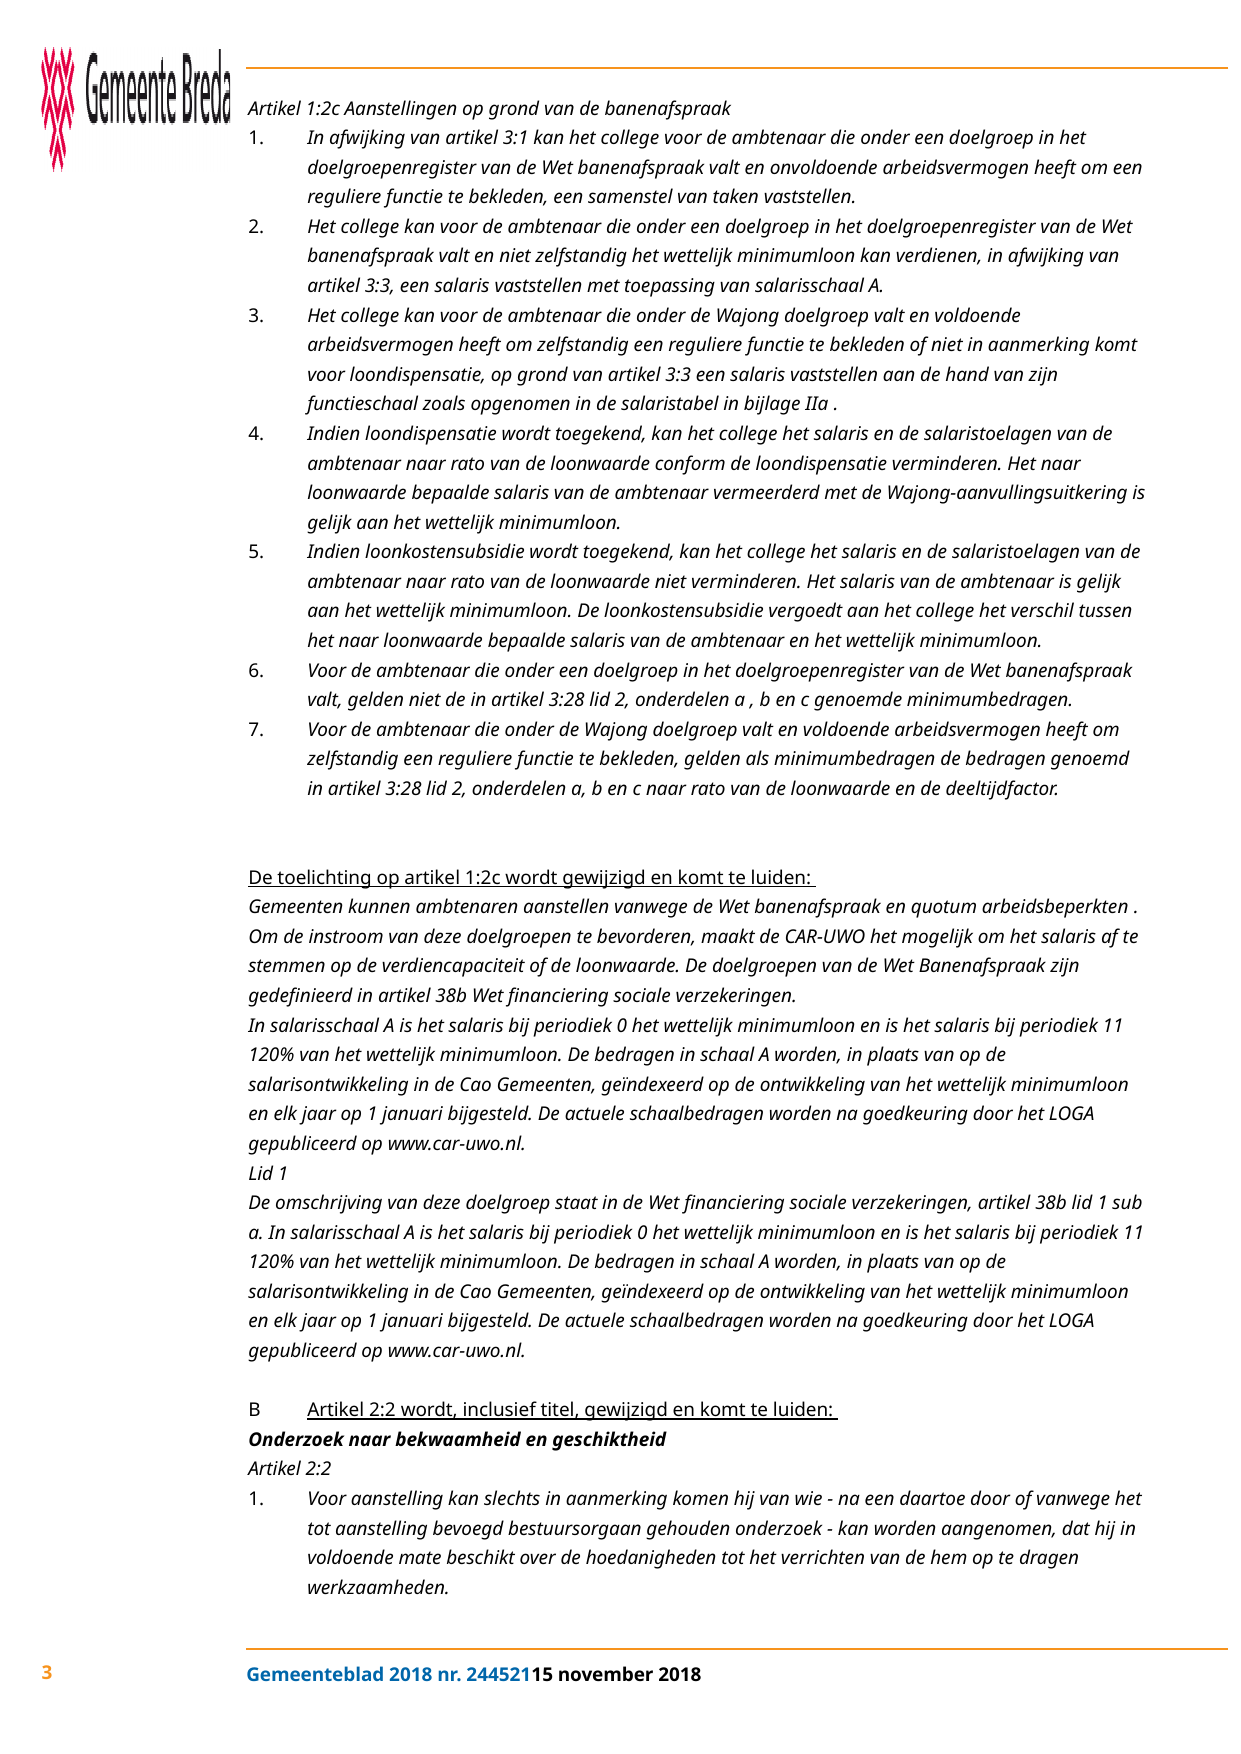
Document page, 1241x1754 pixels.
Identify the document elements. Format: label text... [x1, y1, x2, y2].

list Indien loondispensatie wordt toegekend, kan het college het salaris en de salaristoelagen van de ambtenaar naar rato van de loonwaarde conform de loondispensatie verminderen. Het naar loonwaarde bepaalde salaris van de ambtenaar vermeerderd met de Wajong-aanvullingsuitkering is gelijk aan het wettelijk minimumloon. [248, 420, 1152, 535]
text Artikel 1:2c Aanstellingen op grond van de banenafspraak [248, 95, 1152, 121]
list Voor de ambtenaar die onder de Wajong doelgroep valt en voldoende arbeidsvermogen heeft om zelfstandig een reguliere functie te bekleden, gelden als minimumbedragen de bedragen genoemd in artikel 3:28 lid 2, onderdelen a, b en c naar rato van de loonwaarde en de deeltijdfactor. [248, 716, 1152, 801]
text De omschrijving van deze doelgroep staat in de Wet financiering sociale verzekeringen, artikel 38b lid 1 sub a. In salarisschaal A is het salaris bij periodiek 0 het wettelijk minimumloon en is het salaris bij periodiek 11 120% van het wettelijk minimumloon. De bedragen in schaal A worden, in plaats van op de salarisontwikkeling in de Cao Gemeenten, geïndexeerd op de ontwikkeling van het wettelijk minimumloon en elk jaar op 1 januari bijgesteld. De actuele schaalbedragen worden na goedkeuring door het LOGA gepubliceerd op www.car-uwo.nl. [248, 1189, 1152, 1363]
list Voor de ambtenaar die onder een doelgroep in het doelgroepenregister van de Wet banenafspraak valt, gelden niet de in artikel 3:28 lid 2, onderdelen a , b en c genoemde minimumbedragen. [248, 657, 1152, 712]
text De toelichting op artikel 1:2c wordt gewijzigd en komt te luiden: [248, 864, 1152, 890]
text Gemeenten kunnen ambtenaren aanstellen vanwege de Wet banenafspraak en quotum arbeidsbeperkten . Om de instroom van deze doelgroepen te bevorderen, maakt de CAR-UWO het mogelijk om het salaris af te stemmen op de verdiencapaciteit of de loonwaarde. De doelgroepen van de Wet Banenafspraak zijn gedefinieerd in artikel 38b Wet financiering sociale verzekeringen. [248, 893, 1152, 1008]
list In afwijking van artikel 3:1 kan het college voor de ambtenaar die onder een doelgroep in het doelgroepenregister van de Wet banenafspraak valt en onvoldoende arbeidsvermogen heeft om een reguliere functie te bekleden, een samenstel van taken vaststellen. [248, 124, 1152, 209]
list Artikel 2:2 wordt, inclusief titel, gewijzigd en komt te luiden: [248, 1396, 1152, 1422]
picture [41, 47, 231, 172]
text Onderzoek naar bekwaamheid en geschiktheid [248, 1426, 1152, 1452]
list Indien loonkostensubsidie wordt toegekend, kan het college het salaris en de salaristoelagen van de ambtenaar naar rato van de loonwaarde niet verminderen. Het salaris van de ambtenaar is gelijk aan het wettelijk minimumloon. De loonkostensubsidie vergoedt aan het college het verschil tussen het naar loonwaarde bepaalde salaris van de ambtenaar en het wettelijk minimumloon. [248, 538, 1152, 653]
text Lid 1 [248, 1160, 1152, 1186]
text In salarisschaal A is het salaris bij periodiek 0 het wettelijk minimumloon en is het salaris bij periodiek 11 120% van het wettelijk minimumloon. De bedragen in schaal A worden, in plaats van op de salarisontwikkeling in de Cao Gemeenten, geïndexeerd op de ontwikkeling van het wettelijk minimumloon en elk jaar op 1 januari bijgesteld. De actuele schaalbedragen worden na goedkeuring door het LOGA gepubliceerd op www.car-uwo.nl. [248, 1012, 1152, 1156]
list Voor aanstelling kan slechts in aanmerking komen hij van wie - na een daartoe door of vanwege het tot aanstelling bevoegd bestuursorgaan gehouden onderzoek - kan worden aangenomen, dat hij in voldoende mate beschikt over de hoedanigheden tot het verrichten van de hem op te dragen werkzaamheden. [248, 1485, 1152, 1600]
text Artikel 2:2 [248, 1456, 1152, 1481]
list Het college kan voor de ambtenaar die onder de Wajong doelgroep valt en voldoende arbeidsvermogen heeft om zelfstandig een reguliere functie te bekleden of niet in aanmerking komt voor loondispensatie, op grond van artikel 3:3 een salaris vaststellen aan de hand van zijn functieschaal zoals opgenomen in de salaristabel in bijlage IIa . [248, 302, 1152, 416]
list Het college kan voor de ambtenaar die onder een doelgroep in het doelgroepenregister van de Wet banenafspraak valt en niet zelfstandig het wettelijk minimumloon kan verdienen, in afwijking van artikel 3:3, een salaris vaststellen met toepassing van salarisschaal A. [248, 213, 1152, 298]
